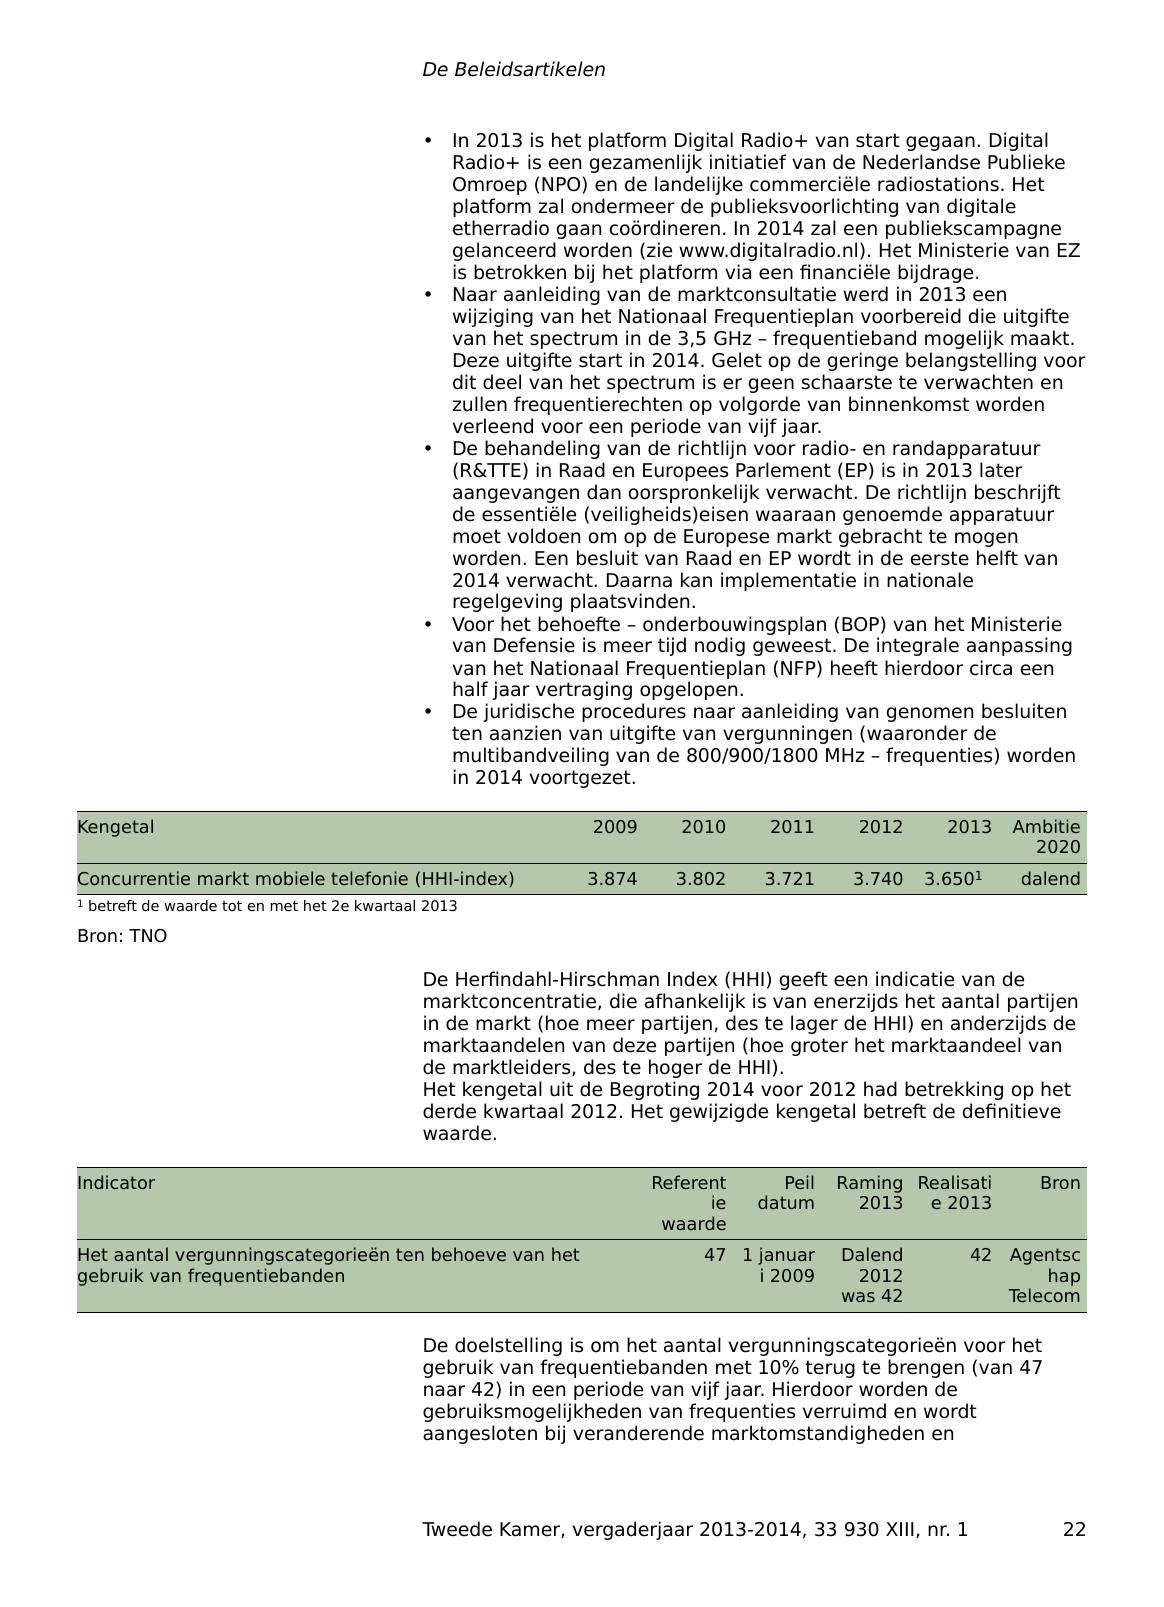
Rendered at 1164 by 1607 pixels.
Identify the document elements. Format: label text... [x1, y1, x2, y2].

table_cell 3.740 [821, 864, 909, 894]
table_cell Concurrentie markt mobiele telefonie (HHI-index) [77, 864, 555, 894]
table_cell Dalend 2012 was 42 [821, 1240, 909, 1312]
text De Herfindahl-Hirschman Index (HHI) geeft een indicatie van de marktconcentratie, die afhankelijk is van enerzijds het aantal partijen in de markt (hoe meer partijen, des te lager de HHI) en anderzijds de marktaandelen van deze partijen (hoe groter het marktaandeel van de marktleiders, des te hoger de HHI). [422, 969, 1087, 1079]
text • In 2013 is het platform Digital Radio+ van start gegaan. Digital Radio+ is een gezamenlijk initiatief van de Nederlandse Publieke Omroep (NPO) en de landelijke commerciële radiostations. Het platform zal ondermeer de publieksvoorlichting van digitale etherradio gaan coördineren. In 2014 zal een publiekscampagne gelanceerd worden (zie www.digitalradio.nl). Het Ministerie van EZ is betrokken bij het platform via een financiële bijdrage. [422, 130, 1087, 284]
table_cell dalend [998, 864, 1087, 894]
table_header Kengetal [77, 812, 555, 863]
table_header 2012 [821, 812, 909, 863]
text • Voor het behoefte – onderbouwingsplan (BOP) van het Ministerie van Defensie is meer tijd nodig geweest. De integrale aanpassing van het Nationaal Frequentieplan (NFP) heeft hierdoor circa een half jaar vertraging opgelopen. [422, 613, 1087, 701]
table_header Indicator [77, 1168, 644, 1239]
table_cell Agentschap Telecom [998, 1240, 1087, 1312]
table_header Peil datum [732, 1168, 821, 1239]
table_cell 3.874 [555, 864, 644, 894]
table_header 2009 [555, 812, 644, 863]
text De doelstelling is om het aantal vergunningscategorieën voor het gebruik van frequentiebanden met 10% terug te brengen (van 47 naar 42) in een periode van vijf jaar. Hierdoor worden de gebruiksmogelijkheden van frequenties verruimd en wordt aangesloten bij veranderende marktomstandigheden en [422, 1335, 1087, 1445]
table_cell 3.802 [644, 864, 732, 894]
table_header Bron [998, 1168, 1087, 1239]
table_cell 42 [909, 1240, 998, 1312]
table_cell 1 betreft de waarde tot en met het 2e kwartaal 2013 Bron: TNO [77, 895, 1087, 947]
text • De juridische procedures naar aanleiding van genomen besluiten ten aanzien van uitgifte van vergunningen (waaronder de multibandveiling van de 800/900/1800 MHz – frequenties) worden in 2014 voortgezet. [422, 701, 1087, 789]
table_header Referentie waarde [644, 1168, 732, 1239]
text Het kengetal uit de Begroting 2014 voor 2012 had betrekking op het derde kwartaal 2012. Het gewijzigde kengetal betreft de definitieve waarde. [422, 1079, 1087, 1145]
table_cell Het aantal vergunningscategorieën ten behoeve van het gebruik van frequentiebanden [77, 1240, 644, 1312]
table_cell 47 [644, 1240, 732, 1312]
text • Naar aanleiding van de marktconsultatie werd in 2013 een wijziging van het Nationaal Frequentieplan voorbereid die uitgifte van het spectrum in de 3,5 GHz – frequentieband mogelijk maakt. Deze uitgifte start in 2014. Gelet op de geringe belangstelling voor dit deel van het spectrum is er geen schaarste te verwachten en zullen frequentierechten op volgorde van binnenkomst worden verleend voor een periode van vijf jaar. [422, 284, 1087, 438]
table_header 2010 [644, 812, 732, 863]
table_header 2013 [909, 812, 998, 863]
text • De behandeling van de richtlijn voor radio- en randapparatuur (R&TTE) in Raad en Europees Parlement (EP) is in 2013 later aangevangen dan oorspronkelijk verwacht. De richtlijn beschrijft de essentiële (veiligheids)eisen waaraan genoemde apparatuur moet voldoen om op de Europese markt gebracht te mogen worden. Een besluit van Raad en EP wordt in de eerste helft van 2014 verwacht. Daarna kan implementatie in nationale regelgeving plaatsvinden. [422, 438, 1087, 613]
table_cell 1 januari 2009 [732, 1240, 821, 1312]
table_header 2011 [732, 812, 821, 863]
table_cell 3.721 [732, 864, 821, 894]
table_header Raming 2013 [821, 1168, 909, 1239]
table_cell 3.6501 [909, 864, 998, 894]
table_header Ambitie 2020 [998, 812, 1087, 863]
table_header Realisatie 2013 [909, 1168, 998, 1239]
